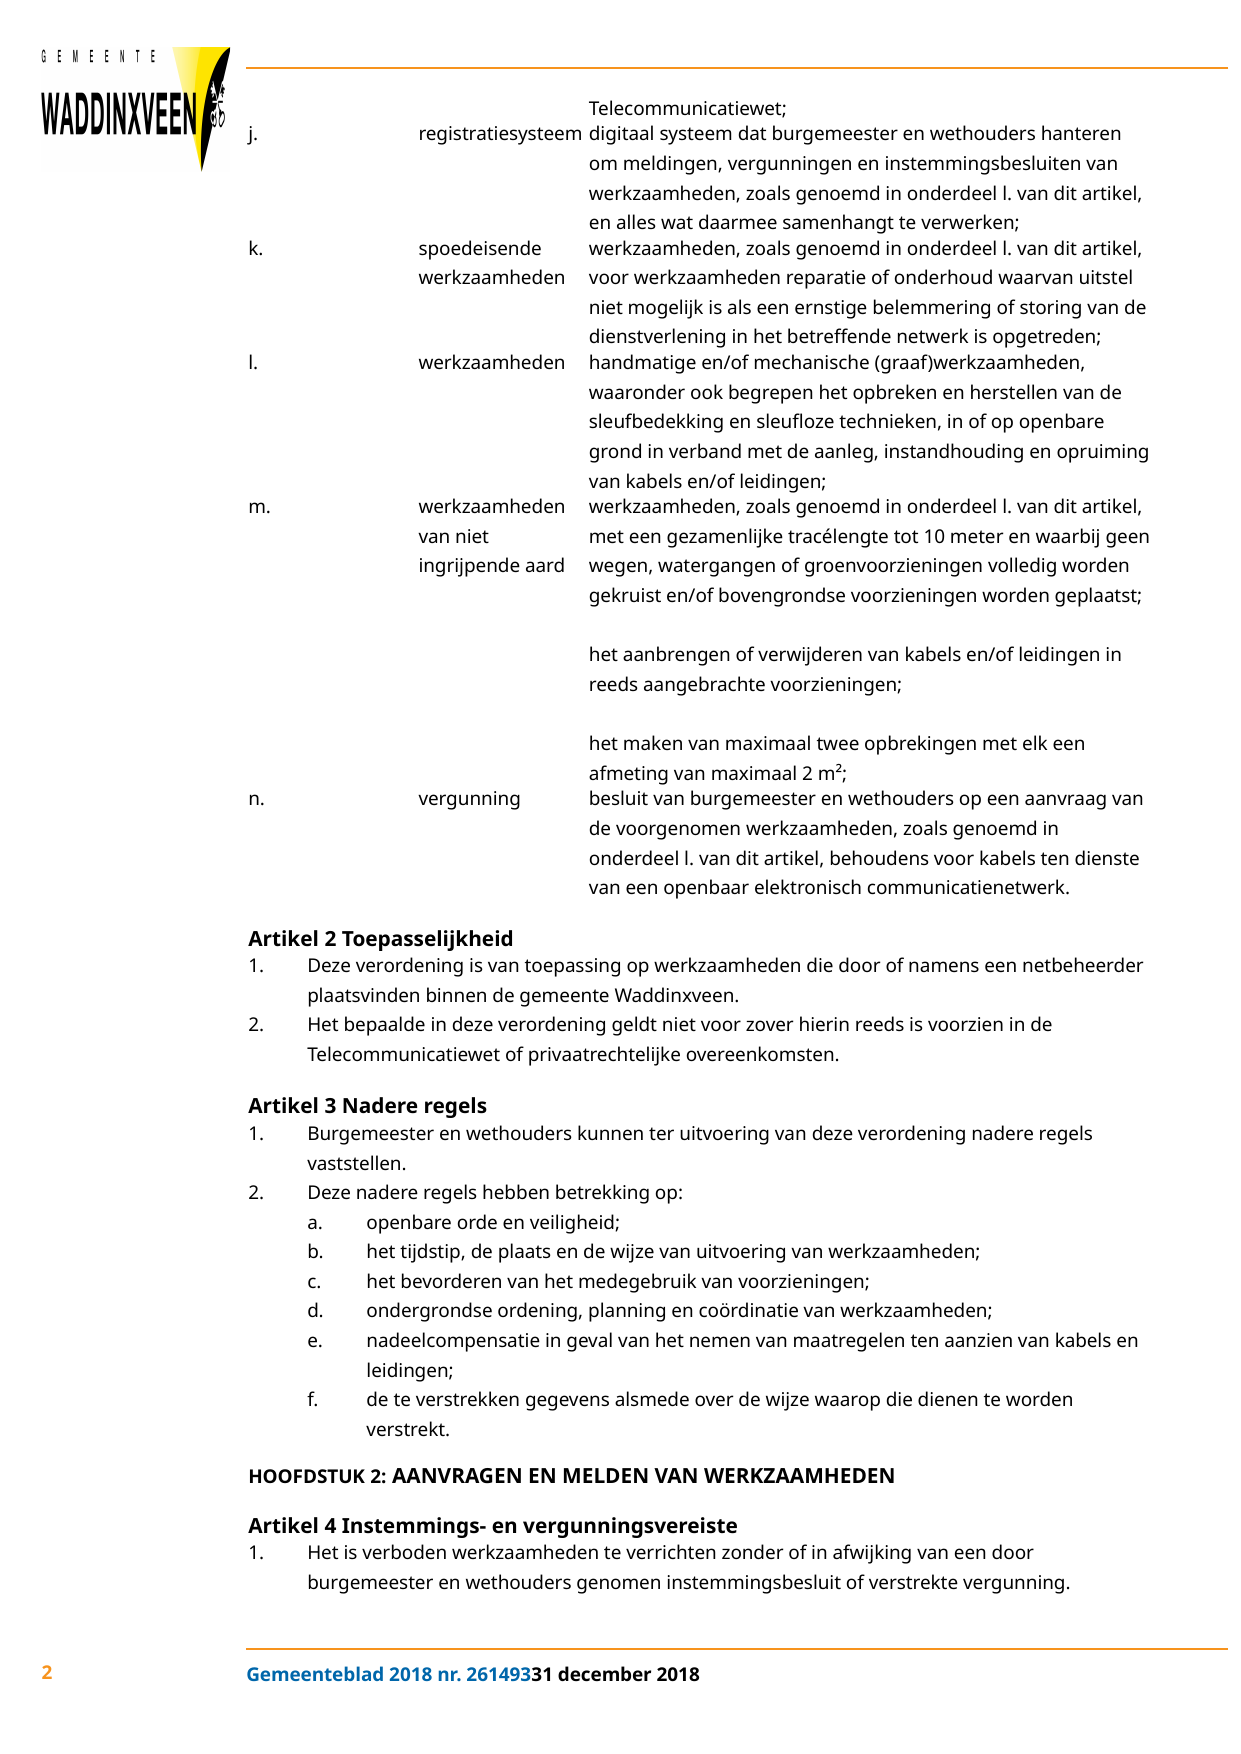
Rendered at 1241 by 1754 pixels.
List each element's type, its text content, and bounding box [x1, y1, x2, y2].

table_cell spoedeisende werkzaamheden [418, 235, 589, 349]
table_cell werkzaamheden van niet ingrijpende aard [418, 494, 589, 786]
text Artikel 3 Nadere regels [248, 1092, 1152, 1120]
list Deze nadere regels hebben betrekking op: [248, 1179, 1152, 1205]
table_cell besluit van burgemeester en wethouders op een aanvraag van de voorgenomen werkzaamheden, zoals genoemd in onderdeel l. van dit artikel, behoudens voor kabels ten dienste van een openbaar elektronisch communicatienetwerk. [589, 786, 1152, 900]
table_cell l. [248, 350, 418, 493]
list Het is verboden werkzaamheden te verrichten zonder of in afwijking van een door burgemeester en wethouders genomen instemmingsbesluit of verstrekte vergunning. [248, 1539, 1152, 1594]
text Artikel 2 Toepasselijkheid [248, 924, 1152, 952]
list het bevorderen van het medegebruik van voorzieningen; [307, 1268, 1152, 1294]
table_cell j. [248, 121, 418, 235]
table_cell werkzaamheden [418, 350, 589, 493]
list Deze verordening is van toepassing op werkzaamheden die door of namens een netbeheerder plaatsvinden binnen de gemeente Waddinxveen. [248, 952, 1152, 1008]
table_cell werkzaamheden, zoals genoemd in onderdeel l. van dit artikel, voor werkzaamheden reparatie of onderhoud waarvan uitstel niet mogelijk is als een ernstige belemmering of storing van de dienstverlening in het betreffende netwerk is opgetreden; [589, 235, 1152, 349]
list Het bepaalde in deze verordening geldt niet voor zover hierin reeds is voorzien in de Telecommunicatiewet of privaatrechtelijke overeenkomsten. [248, 1012, 1152, 1067]
picture [41, 47, 231, 172]
list de te verstrekken gegevens alsmede over de wijze waarop die dienen te worden verstrekt. [307, 1386, 1152, 1442]
table_cell [248, 95, 418, 121]
list Burgemeester en wethouders kunnen ter uitvoering van deze verordening nadere regels vaststellen. [248, 1120, 1152, 1175]
table_cell Telecommunicatiewet; [589, 95, 1152, 121]
table_cell n. [248, 786, 418, 900]
table_cell vergunning [418, 786, 589, 900]
table_cell digitaal systeem dat burgemeester en wethouders hanteren om meldingen, vergunningen en instemmingsbesluiten van werkzaamheden, zoals genoemd in onderdeel l. van dit artikel, en alles wat daarmee samenhangt te verwerken; [589, 121, 1152, 235]
table_cell [418, 95, 589, 121]
list nadeelcompensatie in geval van het nemen van maatregelen ten aanzien van kabels en leidingen; [307, 1327, 1152, 1382]
list ondergrondse ordening, planning en coördinatie van werkzaamheden; [307, 1298, 1152, 1323]
text HOOFDSTUK 2: AANVRAGEN EN MELDEN VAN WERKZAAMHEDEN [248, 1462, 1152, 1490]
table_cell handmatige en/of mechanische (graaf)werkzaamheden, waaronder ook begrepen het opbreken en herstellen van de sleufbedekking en sleufloze technieken, in of op openbare grond in verband met de aanleg, instandhouding en opruiming van kabels en/of leidingen; [589, 350, 1152, 493]
list het tijdstip, de plaats en de wijze van uitvoering van werkzaamheden; [307, 1238, 1152, 1264]
table_cell m. [248, 494, 418, 786]
table_cell werkzaamheden, zoals genoemd in onderdeel l. van dit artikel, met een gezamenlijke tracélengte tot 10 meter en waarbij geen wegen, watergangen of groenvoorzieningen volledig worden gekruist en/of bovengrondse voorzieningen worden geplaatst; het aanbrengen of verwijderen van kabels en/of leidingen in reeds aangebrachte voorzieningen; het maken van maximaal twee opbrekingen met elk een afmeting van maximaal 2 m²; [589, 494, 1152, 786]
table_cell registratiesysteem [418, 121, 589, 235]
table_cell k. [248, 235, 418, 349]
text Artikel 4 Instemmings- en vergunningsvereiste [248, 1511, 1152, 1539]
list openbare orde en veiligheid; [307, 1209, 1152, 1234]
